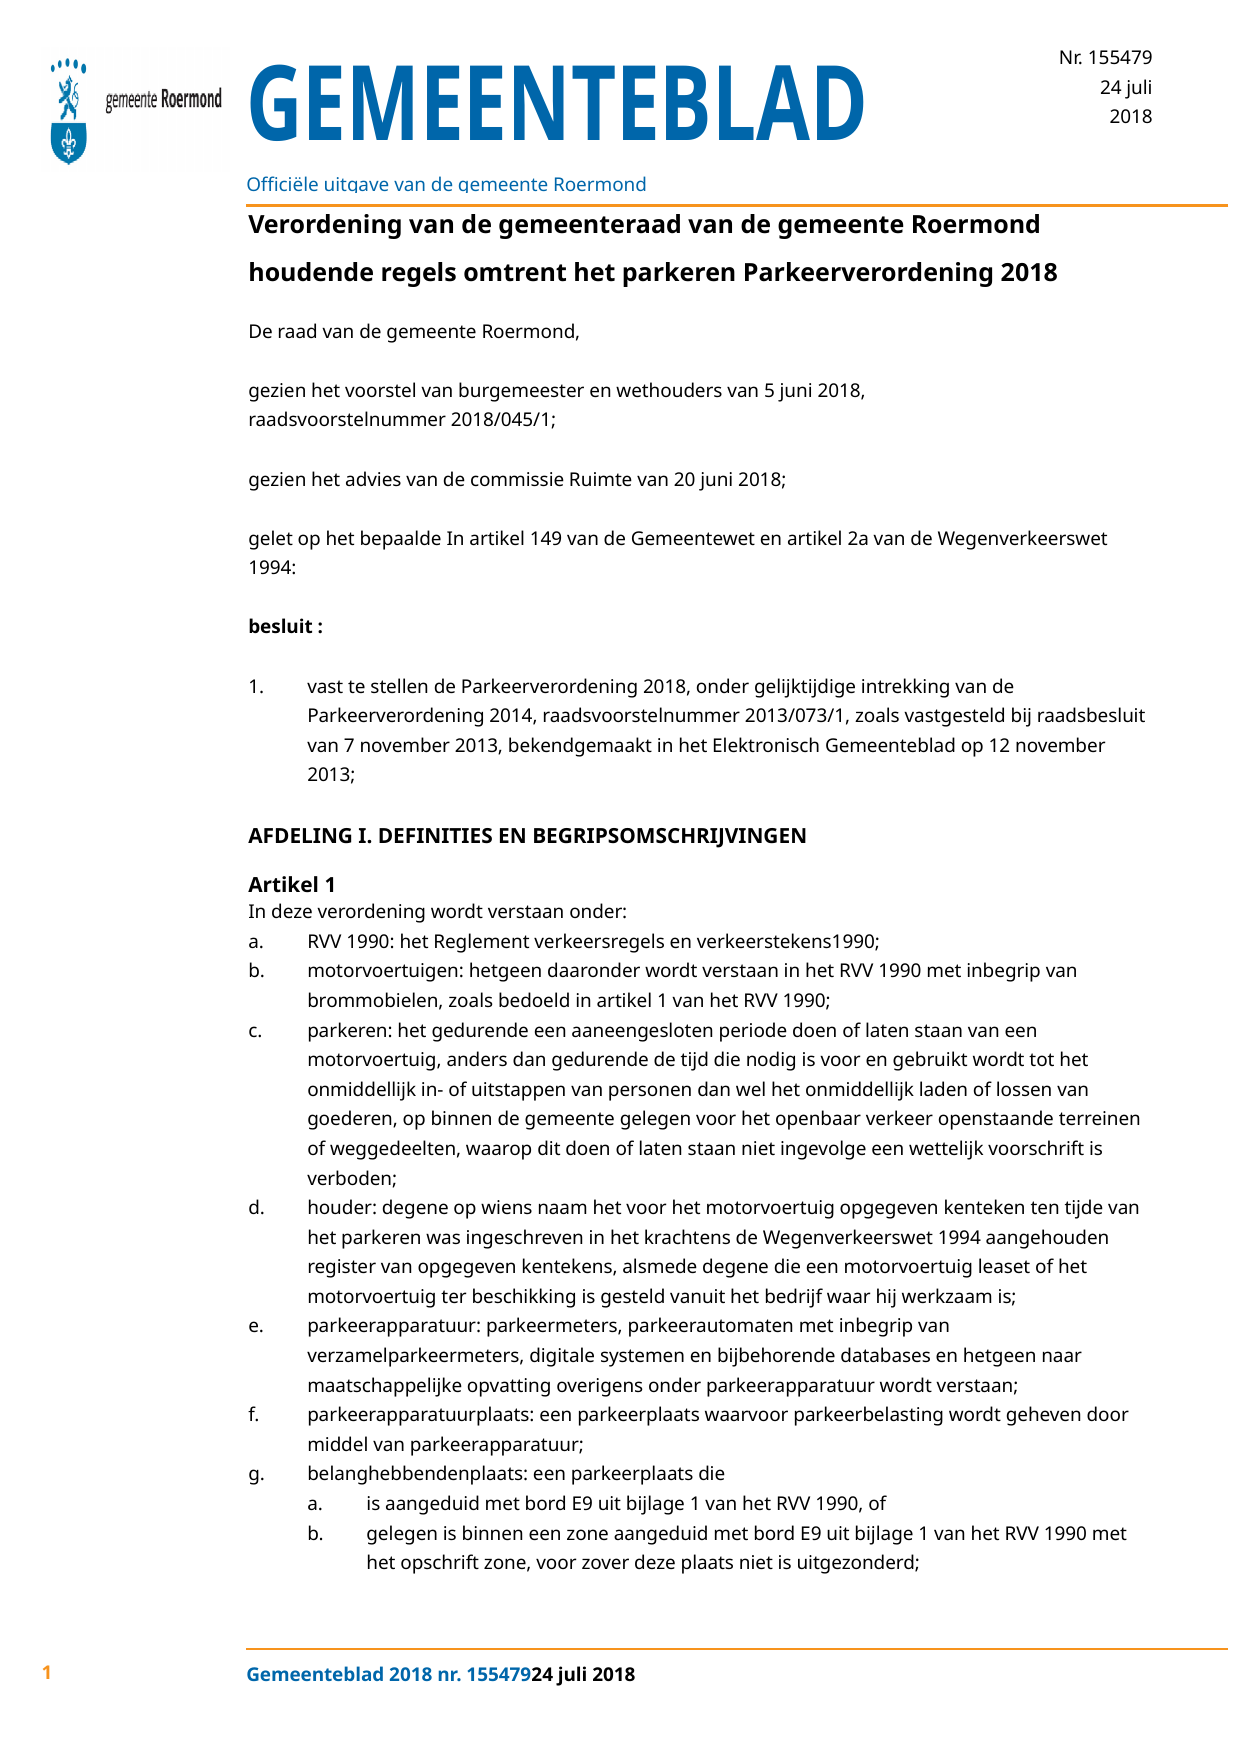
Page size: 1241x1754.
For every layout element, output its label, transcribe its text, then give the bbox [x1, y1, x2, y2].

text gezien het advies van de commissie Ruimte van 20 juni 2018; [248, 466, 1152, 492]
picture [41, 47, 231, 172]
list RVV 1990: het Reglement verkeersregels en verkeerstekens1990; [248, 928, 1152, 954]
text AFDELING I. DEFINITIES EN BEGRIPSOMSCHRIJVINGEN [248, 821, 1152, 849]
list belanghebbendenplaats: een parkeerplaats die [248, 1461, 1152, 1486]
text Artikel 1 [248, 870, 1152, 898]
list parkeren: het gedurende een aaneengesloten periode doen of laten staan van een motorvoertuig, anders dan gedurende de tijd die nodig is voor en gebruikt wordt tot het onmiddellijk in- of uitstappen van personen dan wel het onmiddellijk laden of lossen van goederen, op binnen de gemeente gelegen voor het openbaar verkeer openstaande terreinen of weggedeelten, waarop dit doen of laten staan niet ingevolge een wettelijk voorschrift is verboden; [248, 1017, 1152, 1191]
list houder: degene op wiens naam het voor het motorvoertuig opgegeven kenteken ten tijde van het parkeren was ingeschreven in het krachtens de Wegenverkeerswet 1994 aangehouden register van opgegeven kentekens, alsmede degene die een motorvoertuig leaset of het motorvoertuig ter beschikking is gesteld vanuit het bedrijf waar hij werkzaam is; [248, 1194, 1152, 1309]
text raadsvoorstelnummer 2018/045/1; [248, 407, 1152, 432]
list parkeerapparatuur: parkeermeters, parkeerautomaten met inbegrip van verzamelparkeermeters, digitale systemen en bijbehorende databases en hetgeen naar maatschappelijke opvatting overigens onder parkeerapparatuur wordt verstaan; [248, 1313, 1152, 1398]
text Verordening van de gemeenteraad van de gemeente Roermond houdende regels omtrent het parkeren Parkeerverordening 2018 [248, 207, 1152, 288]
list is aangeduid met bord E9 uit bijlage 1 van het RVV 1990, of [307, 1490, 1152, 1516]
text besluit : [248, 614, 1152, 639]
list motorvoertuigen: hetgeen daaronder wordt verstaan in het RVV 1990 met inbegrip van brommobielen, zoals bedoeld in artikel 1 van het RVV 1990; [248, 958, 1152, 1013]
text De raad van de gemeente Roermond, [248, 318, 1152, 344]
list parkeerapparatuurplaats: een parkeerplaats waarvoor parkeerbelasting wordt geheven door middel van parkeerapparatuur; [248, 1401, 1152, 1457]
list vast te stellen de Parkeerverordening 2018, onder gelijktijdige intrekking van de Parkeerverordening 2014, raadsvoorstelnummer 2013/073/1, zoals vastgesteld bij raadsbesluit van 7 november 2013, bekendgemaakt in het Elektronisch Gemeenteblad op 12 november 2013; [248, 673, 1152, 787]
text gezien het voorstel van burgemeester en wethouders van 5 juni 2018, [248, 377, 1152, 403]
text In deze verordening wordt verstaan onder: [248, 898, 1152, 924]
text gelet op het bepaalde In artikel 149 van de Gemeentewet en artikel 2a van de Wegenverkeerswet 1994: [248, 525, 1152, 580]
list gelegen is binnen een zone aangeduid met bord E9 uit bijlage 1 van het RVV 1990 met het opschrift zone, voor zover deze plaats niet is uitgezonderd; [307, 1520, 1152, 1575]
